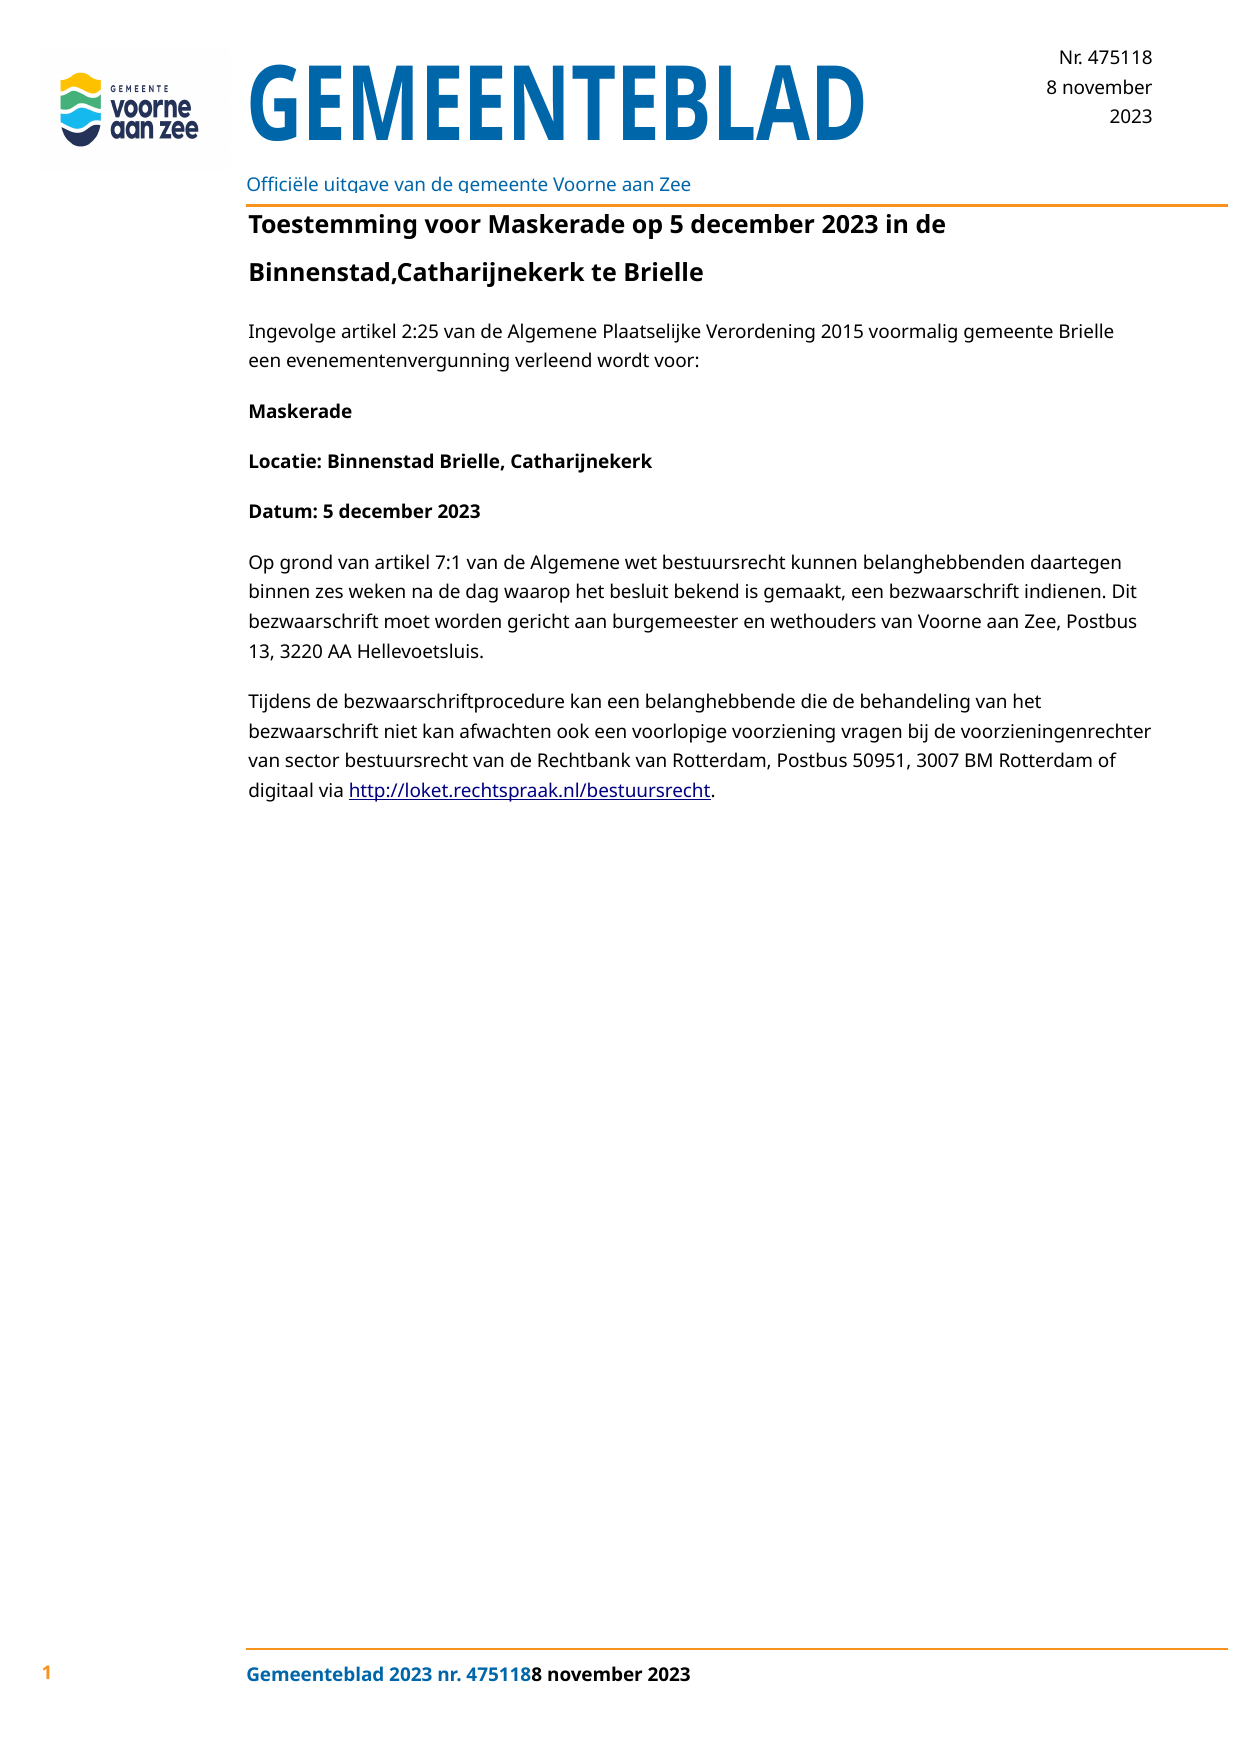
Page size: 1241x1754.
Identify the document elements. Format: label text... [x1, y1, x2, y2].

text Maskerade [248, 398, 1152, 424]
picture [41, 47, 231, 172]
text Toestemming voor Maskerade op 5 december 2023 in de Binnenstad,Catharijnekerk te Brielle [248, 207, 1152, 288]
text Datum: 5 december 2023 [248, 499, 1152, 524]
text Ingevolge artikel 2:25 van de Algemene Plaatselijke Verordening 2015 voormalig gemeente Brielle een evenementenvergunning verleend wordt voor: [248, 318, 1152, 373]
text Tijdens de bezwaarschriftprocedure kan een belanghebbende die de behandeling van het bezwaarschrift niet kan afwachten ook een voorlopige voorziening vragen bij de voorzieningenrechter van sector bestuursrecht van de Rechtbank van Rotterdam, Postbus 50951, 3007 BM Rotterdam of digitaal via http://loket.rechtspraak.nl/bestuursrecht. [248, 688, 1152, 803]
text Locatie: Binnenstad Brielle, Catharijnekerk [248, 448, 1152, 474]
text Op grond van artikel 7:1 van de Algemene wet bestuursrecht kunnen belanghebbenden daartegen binnen zes weken na de dag waarop het besluit bekend is gemaakt, een bezwaarschrift indienen. Dit bezwaarschrift moet worden gericht aan burgemeester en wethouders van Voorne aan Zee, Postbus 13, 3220 AA Hellevoetsluis. [248, 549, 1152, 664]
